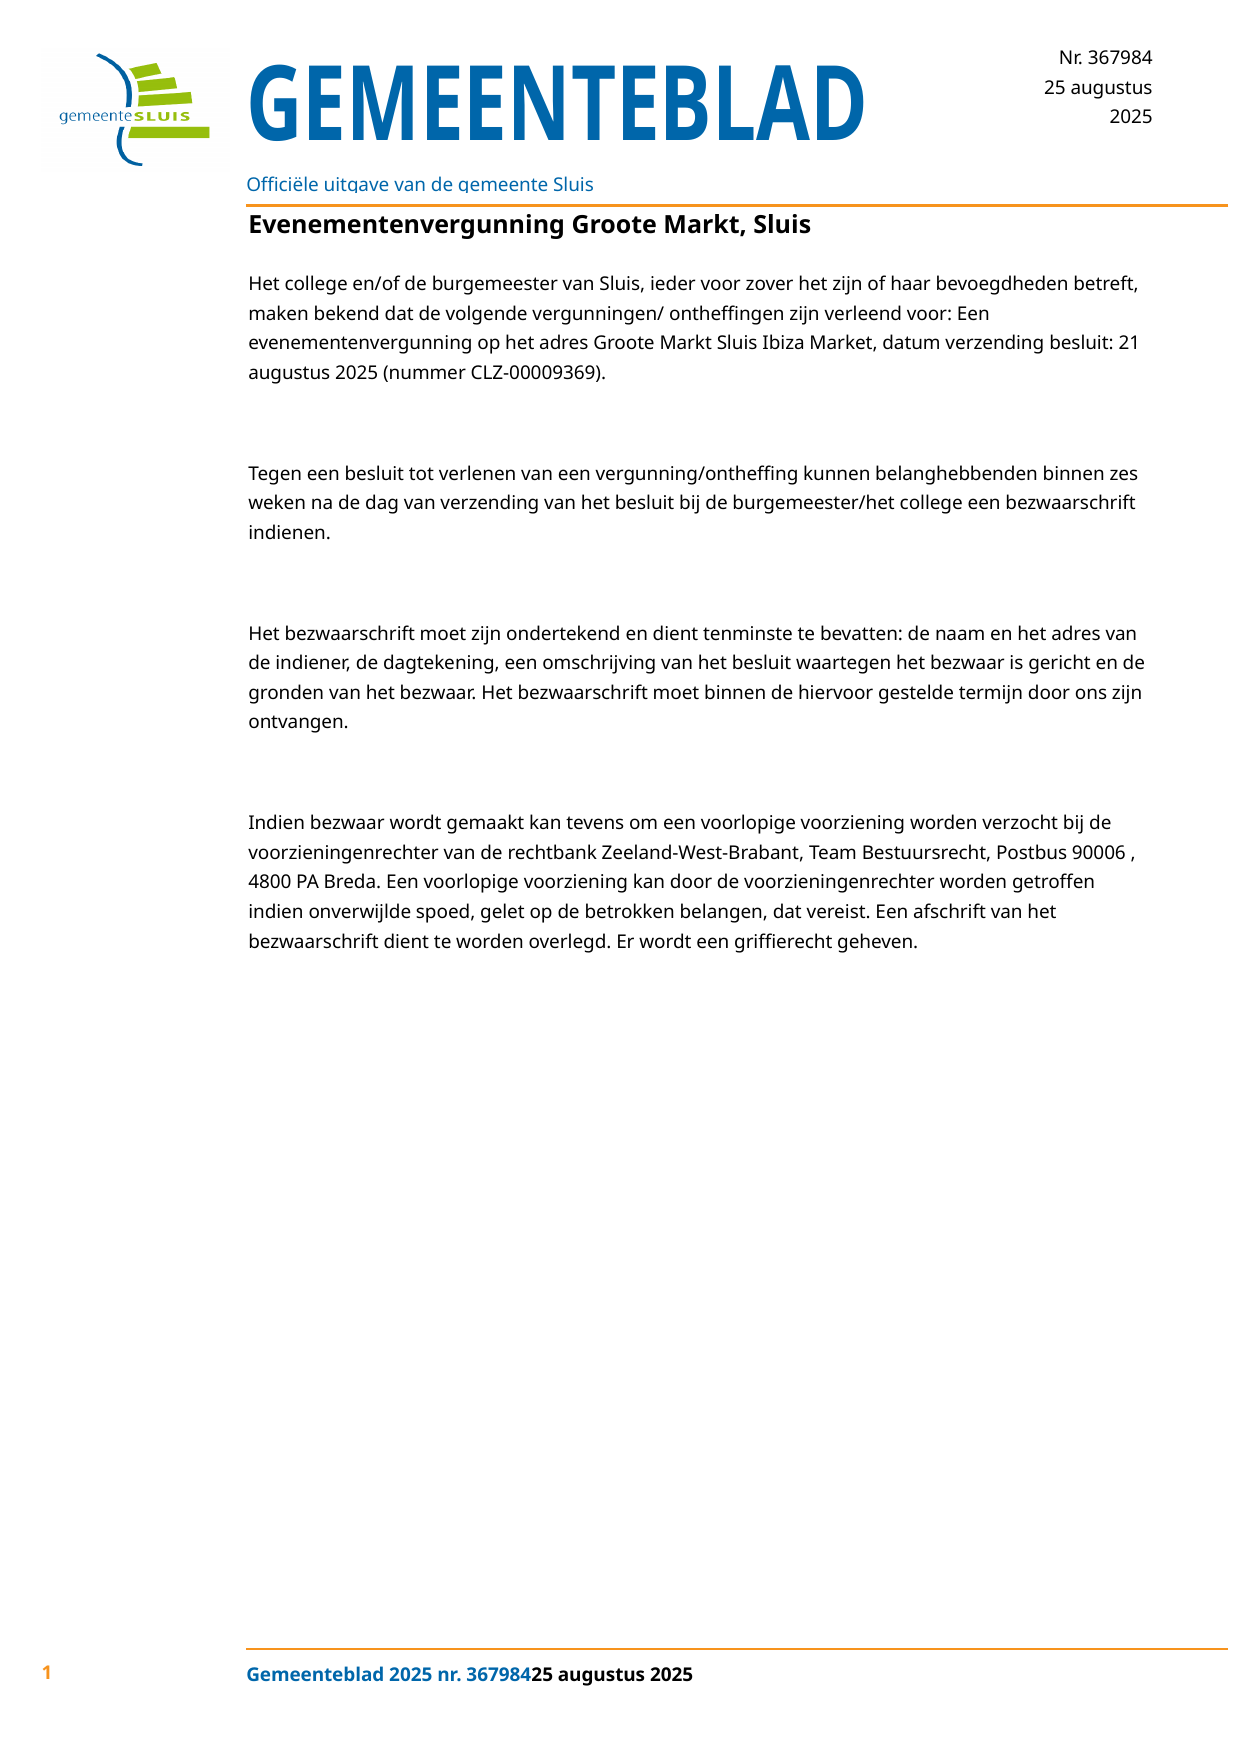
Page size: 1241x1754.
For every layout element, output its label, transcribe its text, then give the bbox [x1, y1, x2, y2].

text Het college en/of de burgemeester van Sluis, ieder voor zover het zijn of haar bevoegdheden betreft, maken bekend dat de volgende vergunningen/ ontheffingen zijn verleend voor: Een evenementenvergunning op het adres Groote Markt Sluis Ibiza Market, datum verzending besluit: 21 augustus 2025 (nummer CLZ-00009369). [248, 270, 1152, 385]
text Tegen een besluit tot verlenen van een vergunning/ontheffing kunnen belanghebbenden binnen zes weken na de dag van verzending van het besluit bij de burgemeester/het college een bezwaarschrift indienen. [248, 460, 1152, 545]
text Indien bezwaar wordt gemaakt kan tevens om een voorlopige voorziening worden verzocht bij de voorzieningenrechter van de rechtbank Zeeland-West-Brabant, Team Bestuursrecht, Postbus 90006 , 4800 PA Breda. Een voorlopige voorziening kan door de voorzieningenrechter worden getroffen indien onverwijlde spoed, gelet op de betrokken belangen, dat vereist. Een afschrift van het bezwaarschrift dient te worden overlegd. Er wordt een griffierecht geheven. [248, 809, 1152, 953]
text Evenementenvergunning Groote Markt, Sluis [248, 207, 1152, 241]
picture [41, 47, 231, 172]
text Het bezwaarschrift moet zijn ondertekend en dient tenminste te bevatten: de naam en het adres van de indiener, de dagtekening, een omschrijving van het besluit waartegen het bezwaar is gericht en de gronden van het bezwaar. Het bezwaarschrift moet binnen de hiervoor gestelde termijn door ons zijn ontvangen. [248, 620, 1152, 734]
